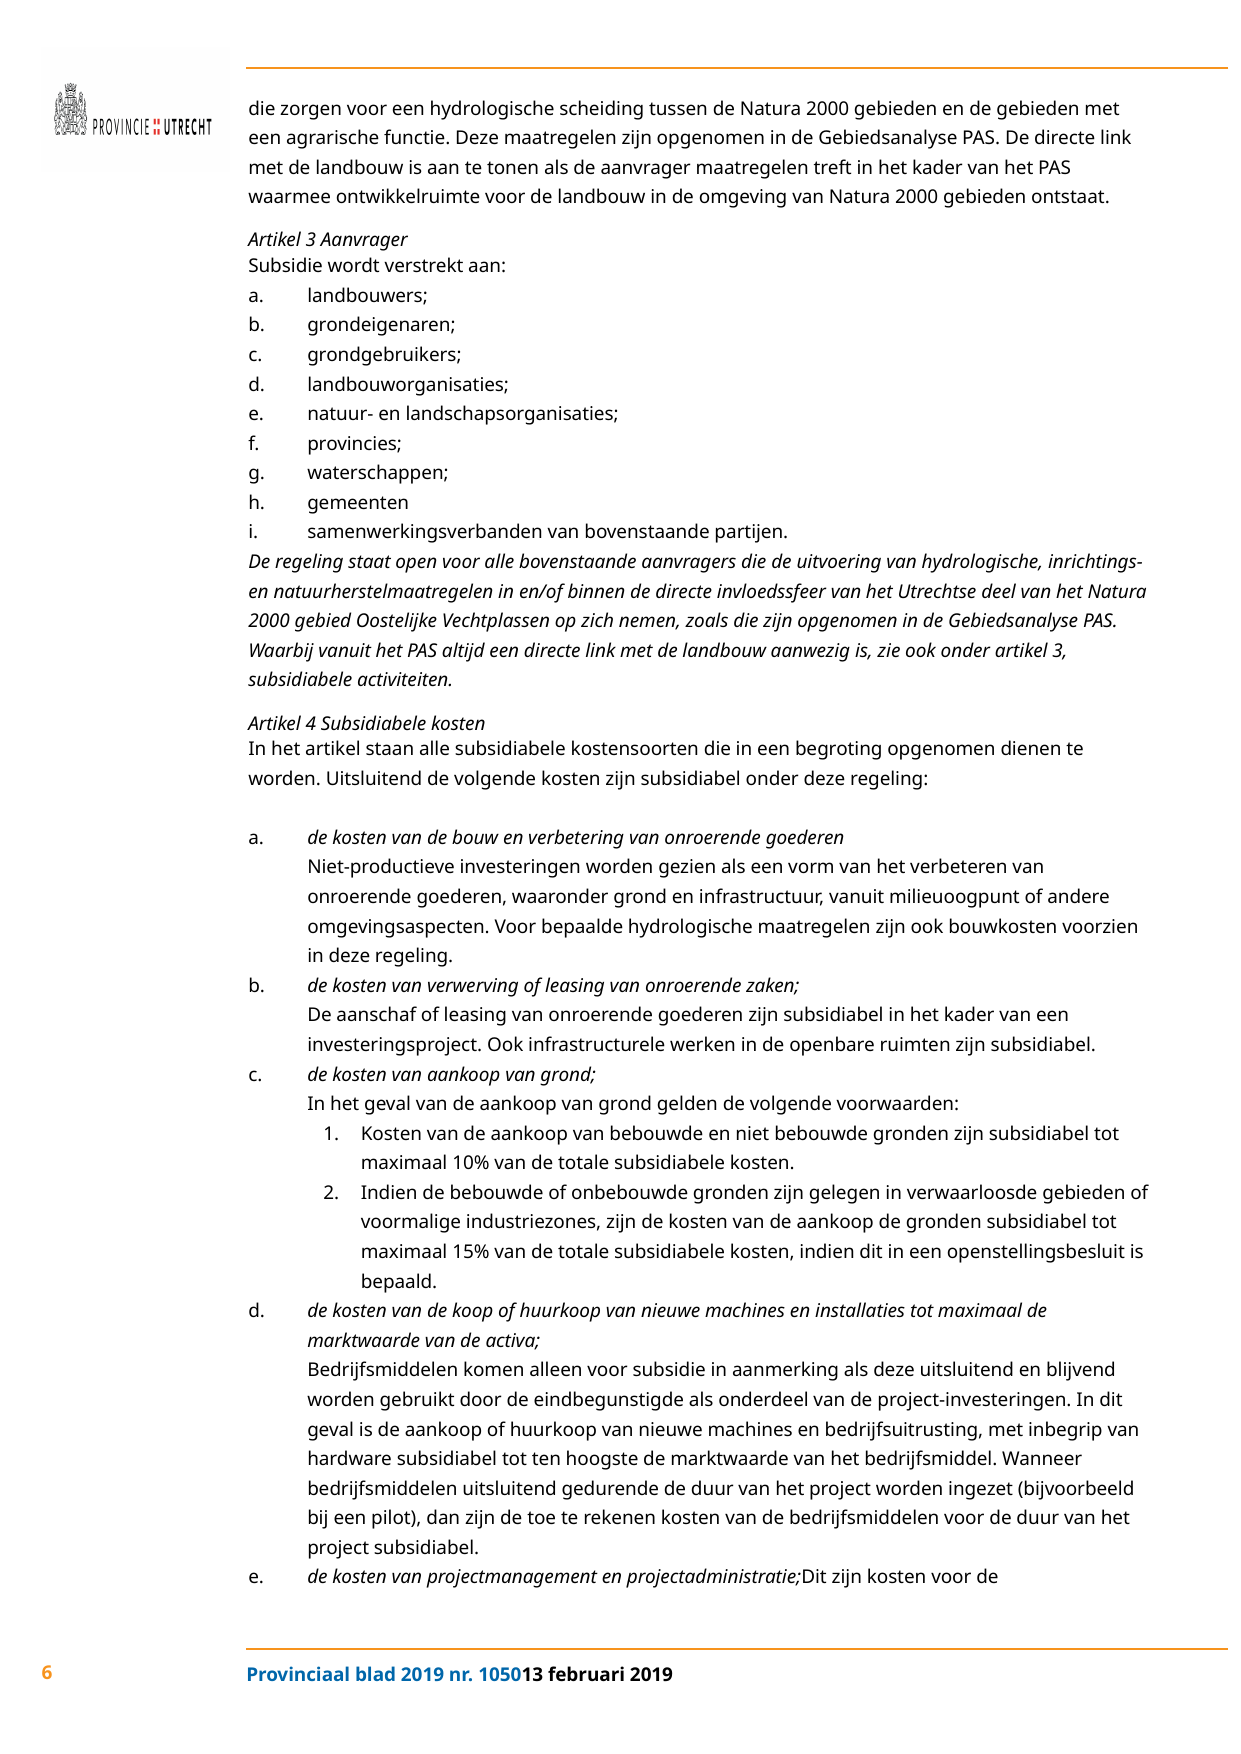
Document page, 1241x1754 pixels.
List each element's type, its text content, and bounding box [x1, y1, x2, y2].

text In het artikel staan alle subsidiabele kostensoorten die in een begroting opgenomen dienen te worden. Uitsluitend de volgende kosten zijn subsidiabel onder deze regeling: [248, 735, 1152, 791]
list de kosten van verwerving of leasing van onroerende zaken; [248, 972, 1152, 998]
list De aanschaf of leasing van onroerende goederen zijn subsidiabel in het kader van een investeringsproject. Ook infrastructurele werken in de openbare ruimten zijn subsidiabel. [248, 1002, 1152, 1057]
picture [41, 47, 231, 172]
list grondgebruikers; [248, 341, 1152, 367]
list Indien de bebouwde of onbebouwde gronden zijn gelegen in verwaarloosde gebieden of voormalige industriezones, zijn de kosten van de aankoop de gronden subsidiabel tot maximaal 15% van de totale subsidiabele kosten, indien dit in een openstellingsbesluit is bepaald. [323, 1179, 1152, 1294]
list In het geval van de aankoop van grond gelden de volgende voorwaarden: [248, 1090, 1152, 1116]
list grondeigenaren; [248, 312, 1152, 337]
list gemeenten [248, 489, 1152, 515]
list waterschappen; [248, 459, 1152, 485]
list samenwerkingsverbanden van bovenstaande partijen. [248, 519, 1152, 544]
list Niet-productieve investeringen worden gezien als een vorm van het verbeteren van onroerende goederen, waaronder grond en infrastructuur, vanuit milieuoogpunt of andere omgevingsaspecten. Voor bepaalde hydrologische maatregelen zijn ook bouwkosten voorzien in deze regeling. [248, 854, 1152, 968]
list Kosten van de aankoop van bebouwde en niet bebouwde gronden zijn subsidiabel tot maximaal 10% van de totale subsidiabele kosten. [323, 1120, 1152, 1175]
text Artikel 3 Aanvrager [248, 227, 1152, 252]
list de kosten van projectmanagement en projectadministratie;Dit zijn kosten voor de [248, 1564, 1152, 1589]
list provincies; [248, 430, 1152, 456]
list de kosten van de bouw en verbetering van onroerende goederen [248, 824, 1152, 850]
list de kosten van de koop of huurkoop van nieuwe machines en installaties tot maximaal de marktwaarde van de activa; [248, 1297, 1152, 1353]
list landbouworganisaties; [248, 371, 1152, 396]
list Bedrijfsmiddelen komen alleen voor subsidie in aanmerking als deze uitsluitend en blijvend worden gebruikt door de eindbegunstigde als onderdeel van de project-investeringen. In dit geval is de aankoop of huurkoop van nieuwe machines en bedrijfsuitrusting, met inbegrip van hardware subsidiabel tot ten hoogste de marktwaarde van het bedrijfsmiddel. Wanneer bedrijfsmiddelen uitsluitend gedurende de duur van het project worden ingezet (bijvoorbeeld bij een pilot), dan zijn de toe te rekenen kosten van de bedrijfsmiddelen voor de duur van het project subsidiabel. [248, 1357, 1152, 1560]
list natuur- en landschapsorganisaties; [248, 400, 1152, 426]
text die zorgen voor een hydrologische scheiding tussen de Natura 2000 gebieden en de gebieden met een agrarische functie. Deze maatregelen zijn opgenomen in de Gebiedsanalyse PAS. De directe link met de landbouw is aan te tonen als de aanvrager maatregelen treft in het kader van het PAS waarmee ontwikkelruimte voor de landbouw in de omgeving van Natura 2000 gebieden ontstaat. [248, 95, 1152, 209]
list de kosten van aankoop van grond; [248, 1061, 1152, 1087]
text Subsidie wordt verstrekt aan: [248, 252, 1152, 278]
list landbouwers; [248, 282, 1152, 308]
text De regeling staat open voor alle bovenstaande aanvragers die de uitvoering van hydrologische, inrichtings- en natuurherstelmaatregelen in en/of binnen de directe invloedssfeer van het Utrechtse deel van het Natura 2000 gebied Oostelijke Vechtplassen op zich nemen, zoals die zijn opgenomen in de Gebiedsanalyse PAS. Waarbij vanuit het PAS altijd een directe link met de landbouw aanwezig is, zie ook onder artikel 3, subsidiabele activiteiten. [248, 548, 1152, 692]
text Artikel 4 Subsidiabele kosten [248, 710, 1152, 735]
